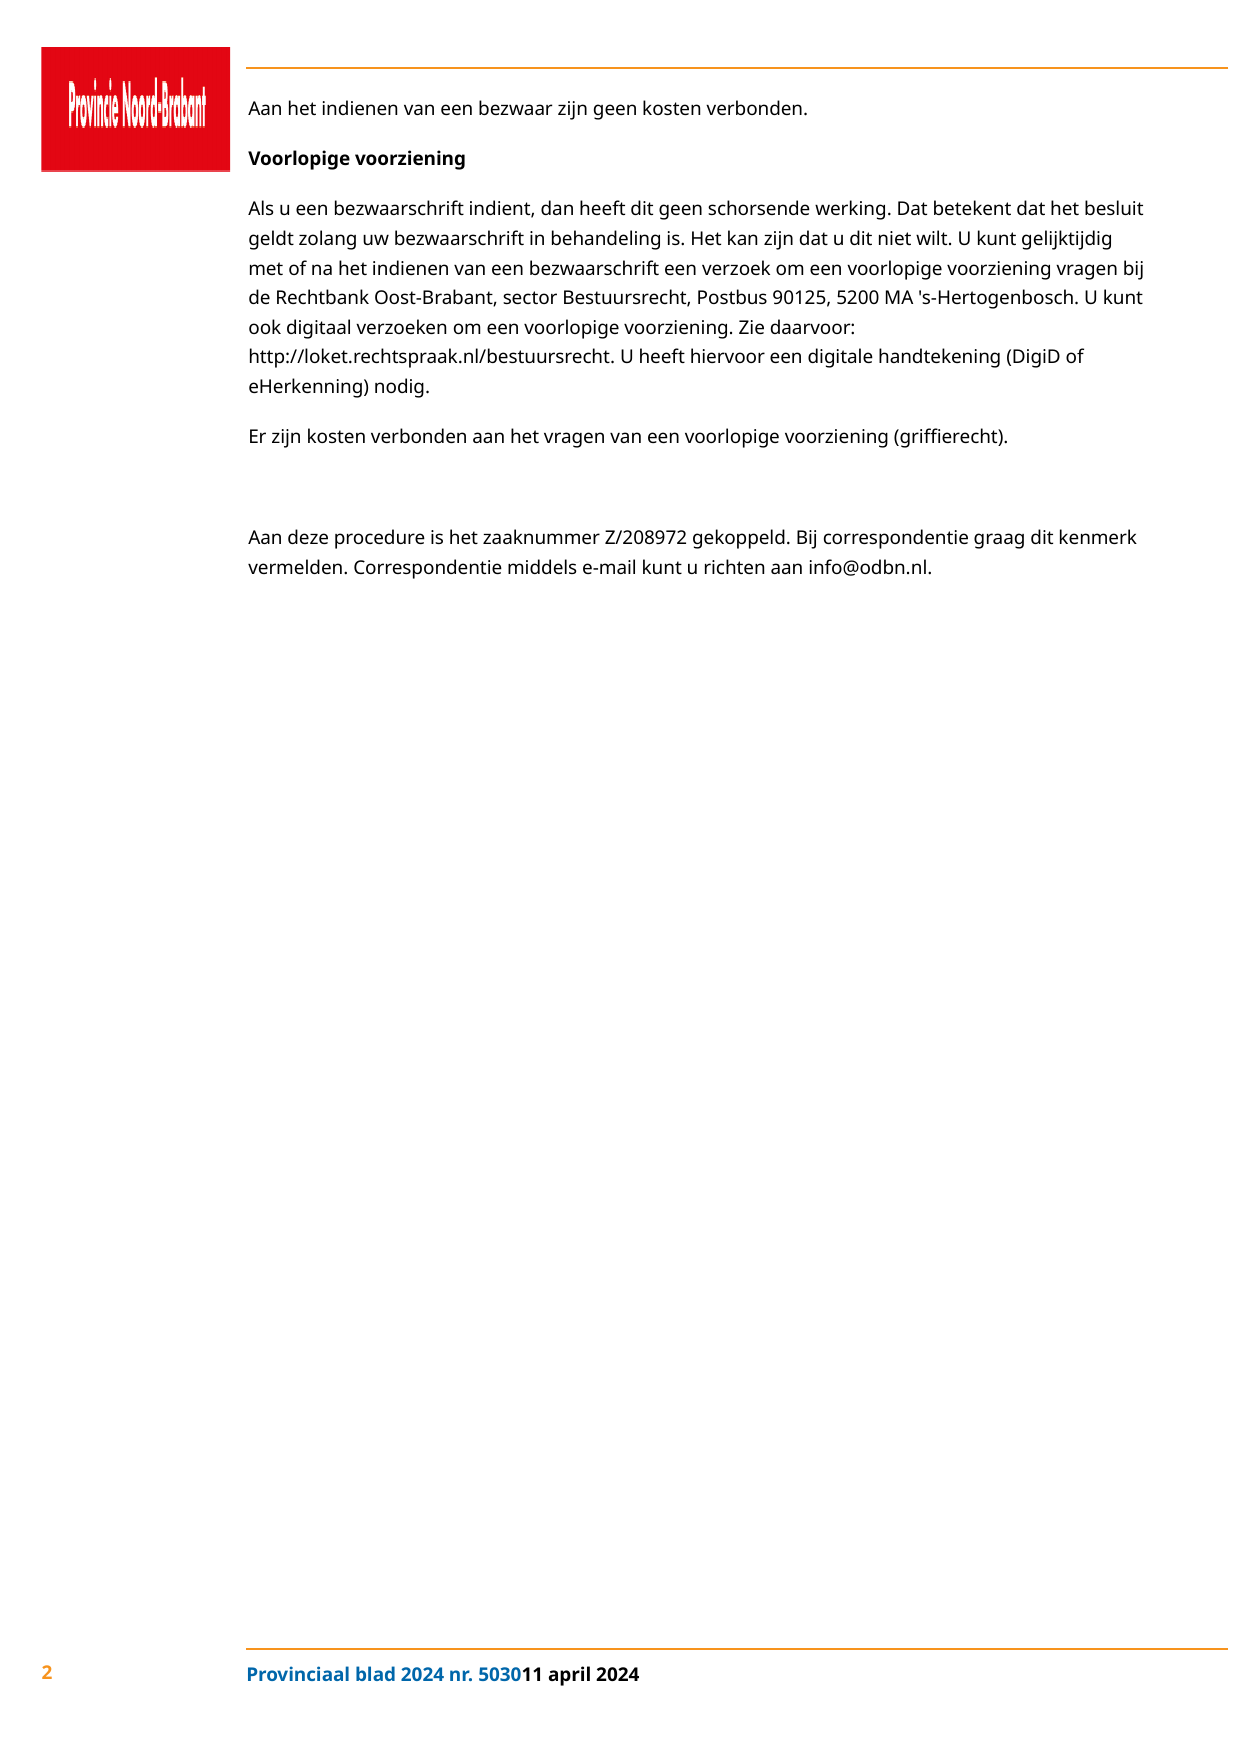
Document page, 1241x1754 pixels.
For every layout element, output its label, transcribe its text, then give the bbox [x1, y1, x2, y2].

text Aan het indienen van een bezwaar zijn geen kosten verbonden. [248, 95, 1152, 121]
text Voorlopige voorziening [248, 145, 1152, 171]
text Er zijn kosten verbonden aan het vragen van een voorlopige voorziening (griffierecht). [248, 423, 1152, 449]
picture [41, 47, 231, 172]
text Aan deze procedure is het zaaknummer Z/208972 gekoppeld. Bij correspondentie graag dit kenmerk vermelden. Correspondentie middels e-mail kunt u richten aan info@odbn.nl. [248, 524, 1152, 580]
text Als u een bezwaarschrift indient, dan heeft dit geen schorsende werking. Dat betekent dat het besluit geldt zolang uw bezwaarschrift in behandeling is. Het kan zijn dat u dit niet wilt. U kunt gelijktijdig met of na het indienen van een bezwaarschrift een verzoek om een voorlopige voorziening vragen bij de Rechtbank Oost-Brabant, sector Bestuursrecht, Postbus 90125, 5200 MA 's-Hertogenbosch. U kunt ook digitaal verzoeken om een voorlopige voorziening. Zie daarvoor: http://loket.rechtspraak.nl/bestuursrecht. U heeft hiervoor een digitale handtekening (DigiD of eHerkenning) nodig. [248, 196, 1152, 399]
